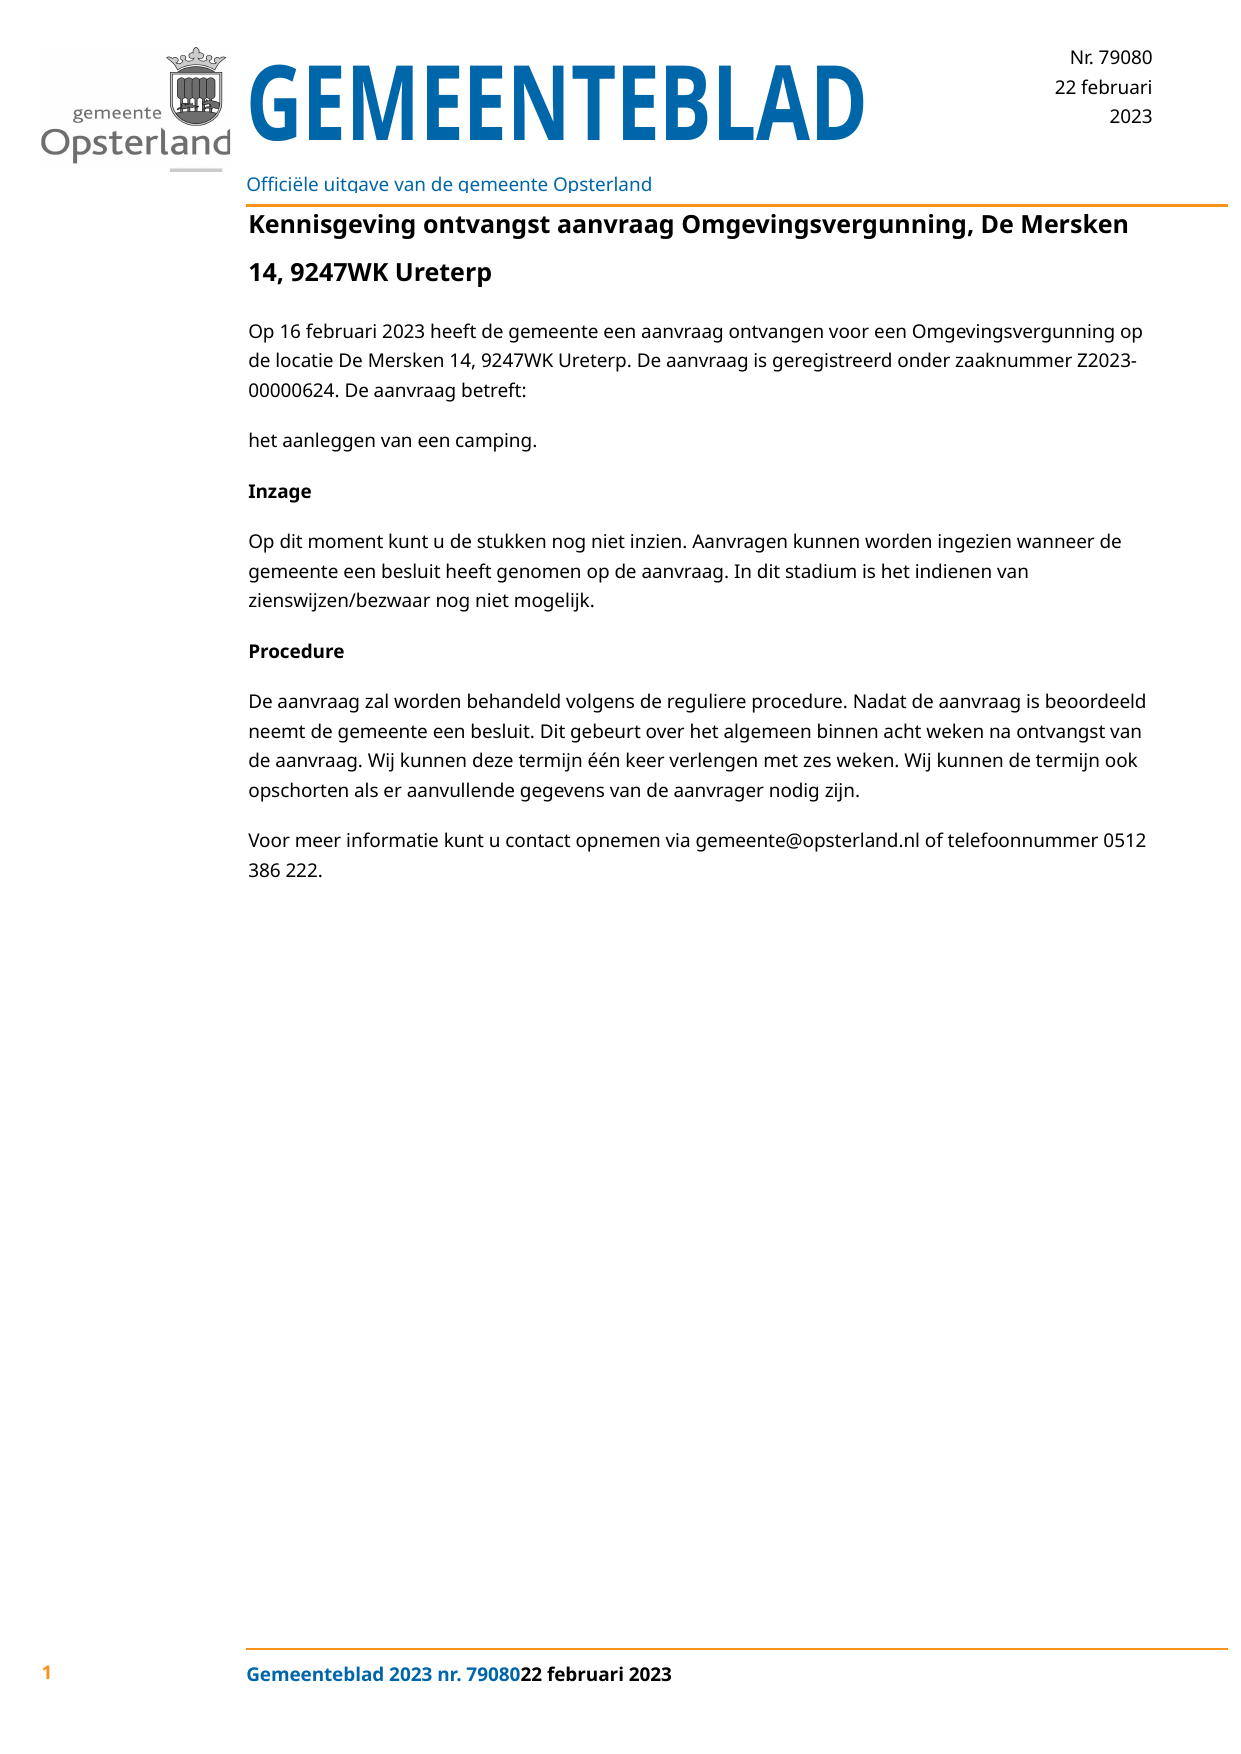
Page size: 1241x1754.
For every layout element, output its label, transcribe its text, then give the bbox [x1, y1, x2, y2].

text De aanvraag zal worden behandeld volgens de reguliere procedure. Nadat de aanvraag is beoordeeld neemt de gemeente een besluit. Dit gebeurt over het algemeen binnen acht weken na ontvangst van de aanvraag. Wij kunnen deze termijn één keer verlengen met zes weken. Wij kunnen de termijn ook opschorten als er aanvullende gegevens van de aanvrager nodig zijn. [248, 688, 1152, 803]
text Op dit moment kunt u de stukken nog niet inzien. Aanvragen kunnen worden ingezien wanneer de gemeente een besluit heeft genomen op de aanvraag. In dit stadium is het indienen van zienswijzen/bezwaar nog niet mogelijk. [248, 528, 1152, 613]
text Kennisgeving ontvangst aanvraag Omgevingsvergunning, De Mersken 14, 9247WK Ureterp [248, 207, 1152, 288]
picture [41, 47, 231, 172]
text Procedure [248, 638, 1152, 664]
text Inzage [248, 478, 1152, 504]
text het aanleggen van een camping. [248, 427, 1152, 453]
text Voor meer informatie kunt u contact opnemen via gemeente@opsterland.nl of telefoonnummer 0512 386 222. [248, 827, 1152, 883]
text Op 16 februari 2023 heeft de gemeente een aanvraag ontvangen voor een Omgevingsvergunning op de locatie De Mersken 14, 9247WK Ureterp. De aanvraag is geregistreerd onder zaaknummer Z2023-00000624. De aanvraag betreft: [248, 318, 1152, 403]
